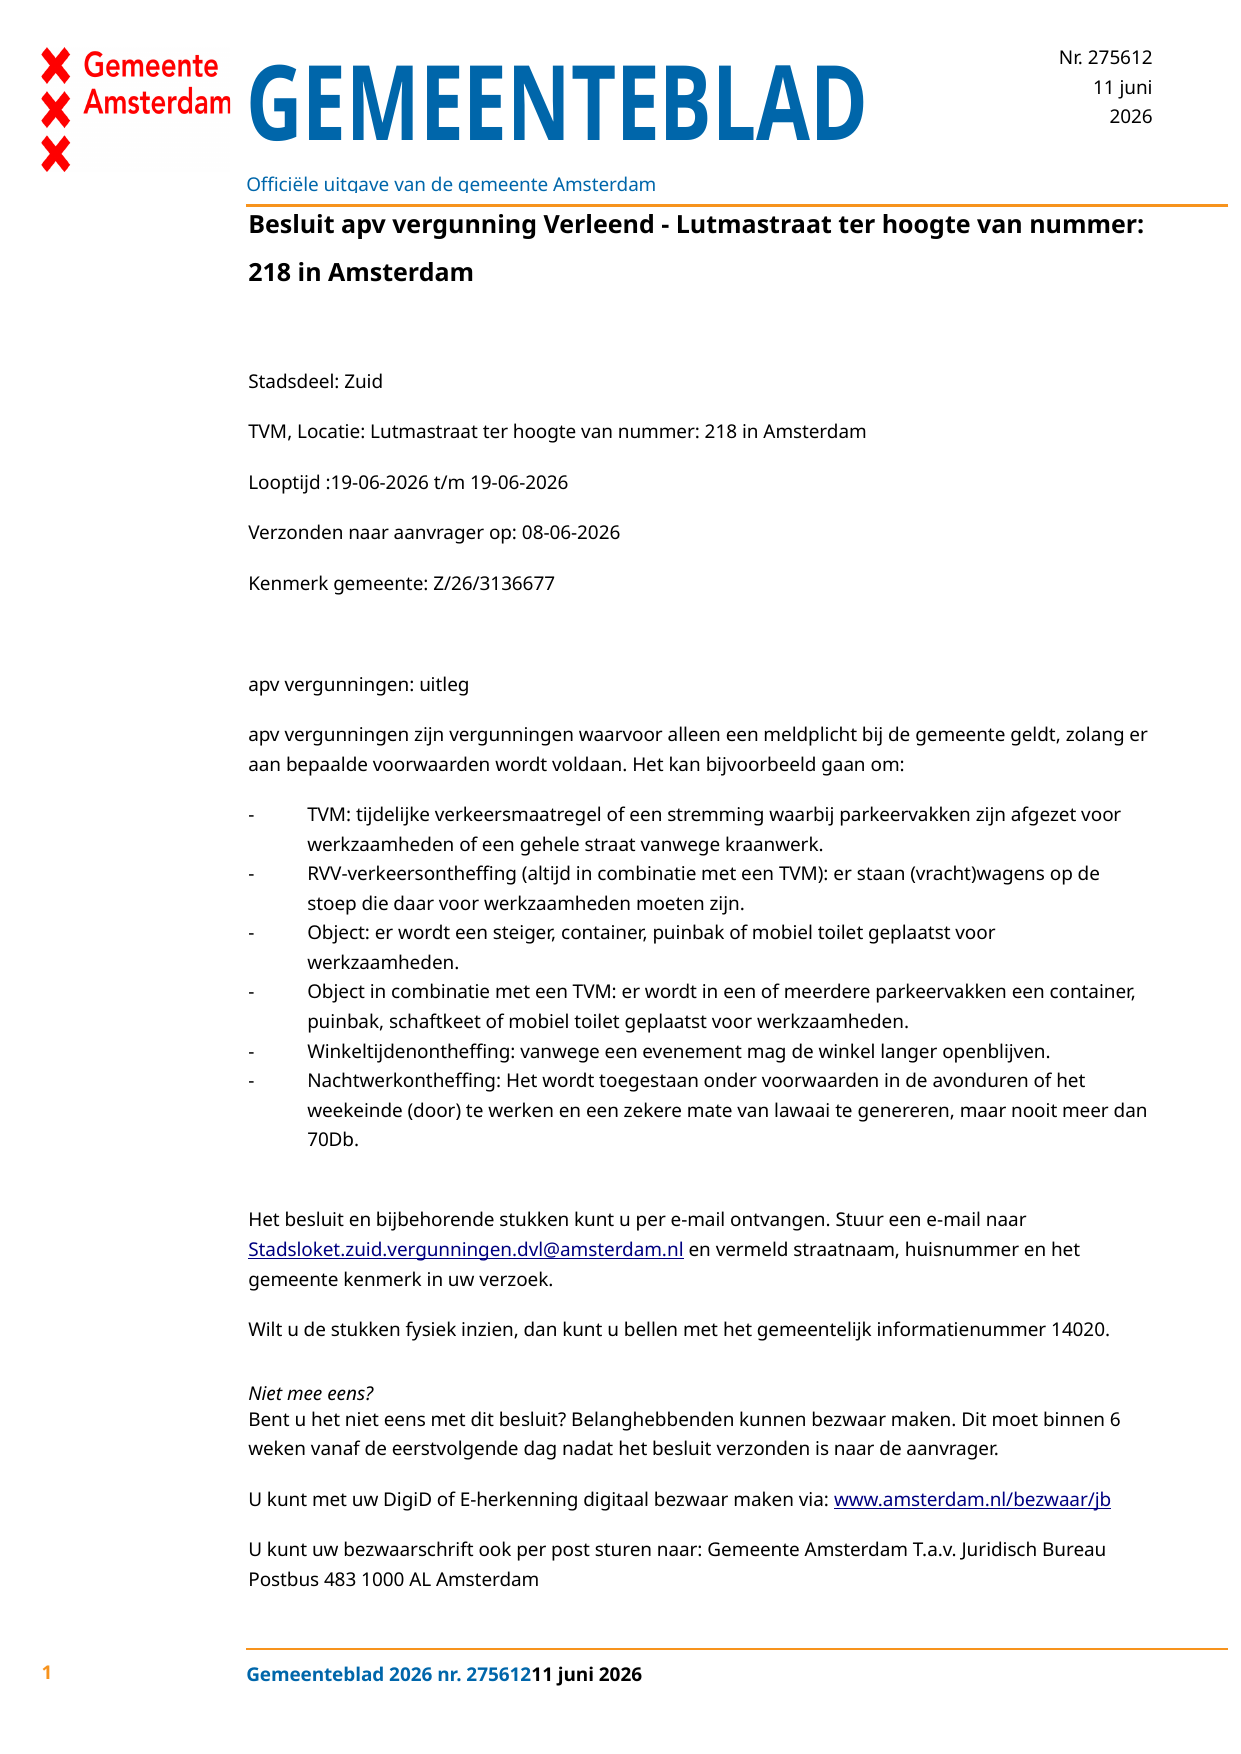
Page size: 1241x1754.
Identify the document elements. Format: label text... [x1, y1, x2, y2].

list Nachtwerkontheffing: Het wordt toegestaan onder voorwaarden in de avonduren of het weekeinde (door) te werken en een zekere mate van lawaai te genereren, maar nooit meer dan 70Db. [248, 1067, 1152, 1152]
list Object in combinatie met een TVM: er wordt in een of meerdere parkeervakken een container, puinbak, schaftkeet of mobiel toilet geplaatst voor werkzaamheden. [248, 979, 1152, 1034]
text Looptijd :19-06-2026 t/m 19-06-2026 [248, 469, 1152, 495]
list Object: er wordt een steiger, container, puinbak of mobiel toilet geplaatst voor werkzaamheden. [248, 919, 1152, 975]
text TVM, Locatie: Lutmastraat ter hoogte van nummer: 218 in Amsterdam [248, 419, 1152, 444]
text Het besluit en bijbehorende stukken kunt u per e-mail ontvangen. Stuur een e-mail naar Stadsloket.zuid.vergunningen.dvl@amsterdam.nl en vermeld straatnaam, huisnummer en het gemeente kenmerk in uw verzoek. [248, 1207, 1152, 1292]
text U kunt met uw DigiD of E-herkenning digitaal bezwaar maken via: www.amsterdam.nl/bezwaar/jb [248, 1486, 1152, 1512]
picture [41, 47, 231, 172]
text U kunt uw bezwaarschrift ook per post sturen naar: Gemeente Amsterdam T.a.v. Juridisch Bureau Postbus 483 1000 AL Amsterdam [248, 1536, 1152, 1592]
text apv vergunningen: uitleg [248, 671, 1152, 697]
text Kenmerk gemeente: Z/26/3136677 [248, 570, 1152, 596]
text Verzonden naar aanvrager op: 08-06-2026 [248, 519, 1152, 545]
text Stadsdeel: Zuid [248, 368, 1152, 394]
list RVV-verkeersontheffing (altijd in combinatie met een TVM): er staan (vracht)wagens op de stoep die daar voor werkzaamheden moeten zijn. [248, 860, 1152, 916]
text apv vergunningen zijn vergunningen waarvoor alleen een meldplicht bij de gemeente geldt, zolang er aan bepaalde voorwaarden wordt voldaan. Het kan bijvoorbeeld gaan om: [248, 721, 1152, 777]
list Winkeltijdenontheffing: vanwege een evenement mag de winkel langer openblijven. [248, 1038, 1152, 1064]
text Wilt u de stukken fysiek inzien, dan kunt u bellen met het gemeentelijk informatienummer 14020. [248, 1316, 1152, 1342]
text Bent u het niet eens met dit besluit? Belanghebbenden kunnen bezwaar maken. Dit moet binnen 6 weken vanaf de eerstvolgende dag nadat het besluit verzonden is naar de aanvrager. [248, 1406, 1152, 1461]
list TVM: tijdelijke verkeersmaatregel of een stremming waarbij parkeervakken zijn afgezet voor werkzaamheden of een gehele straat vanwege kraanwerk. [248, 801, 1152, 857]
text Niet mee eens? [248, 1380, 1152, 1406]
text Besluit apv vergunning Verleend - Lutmastraat ter hoogte van nummer: 218 in Amsterdam [248, 207, 1152, 288]
